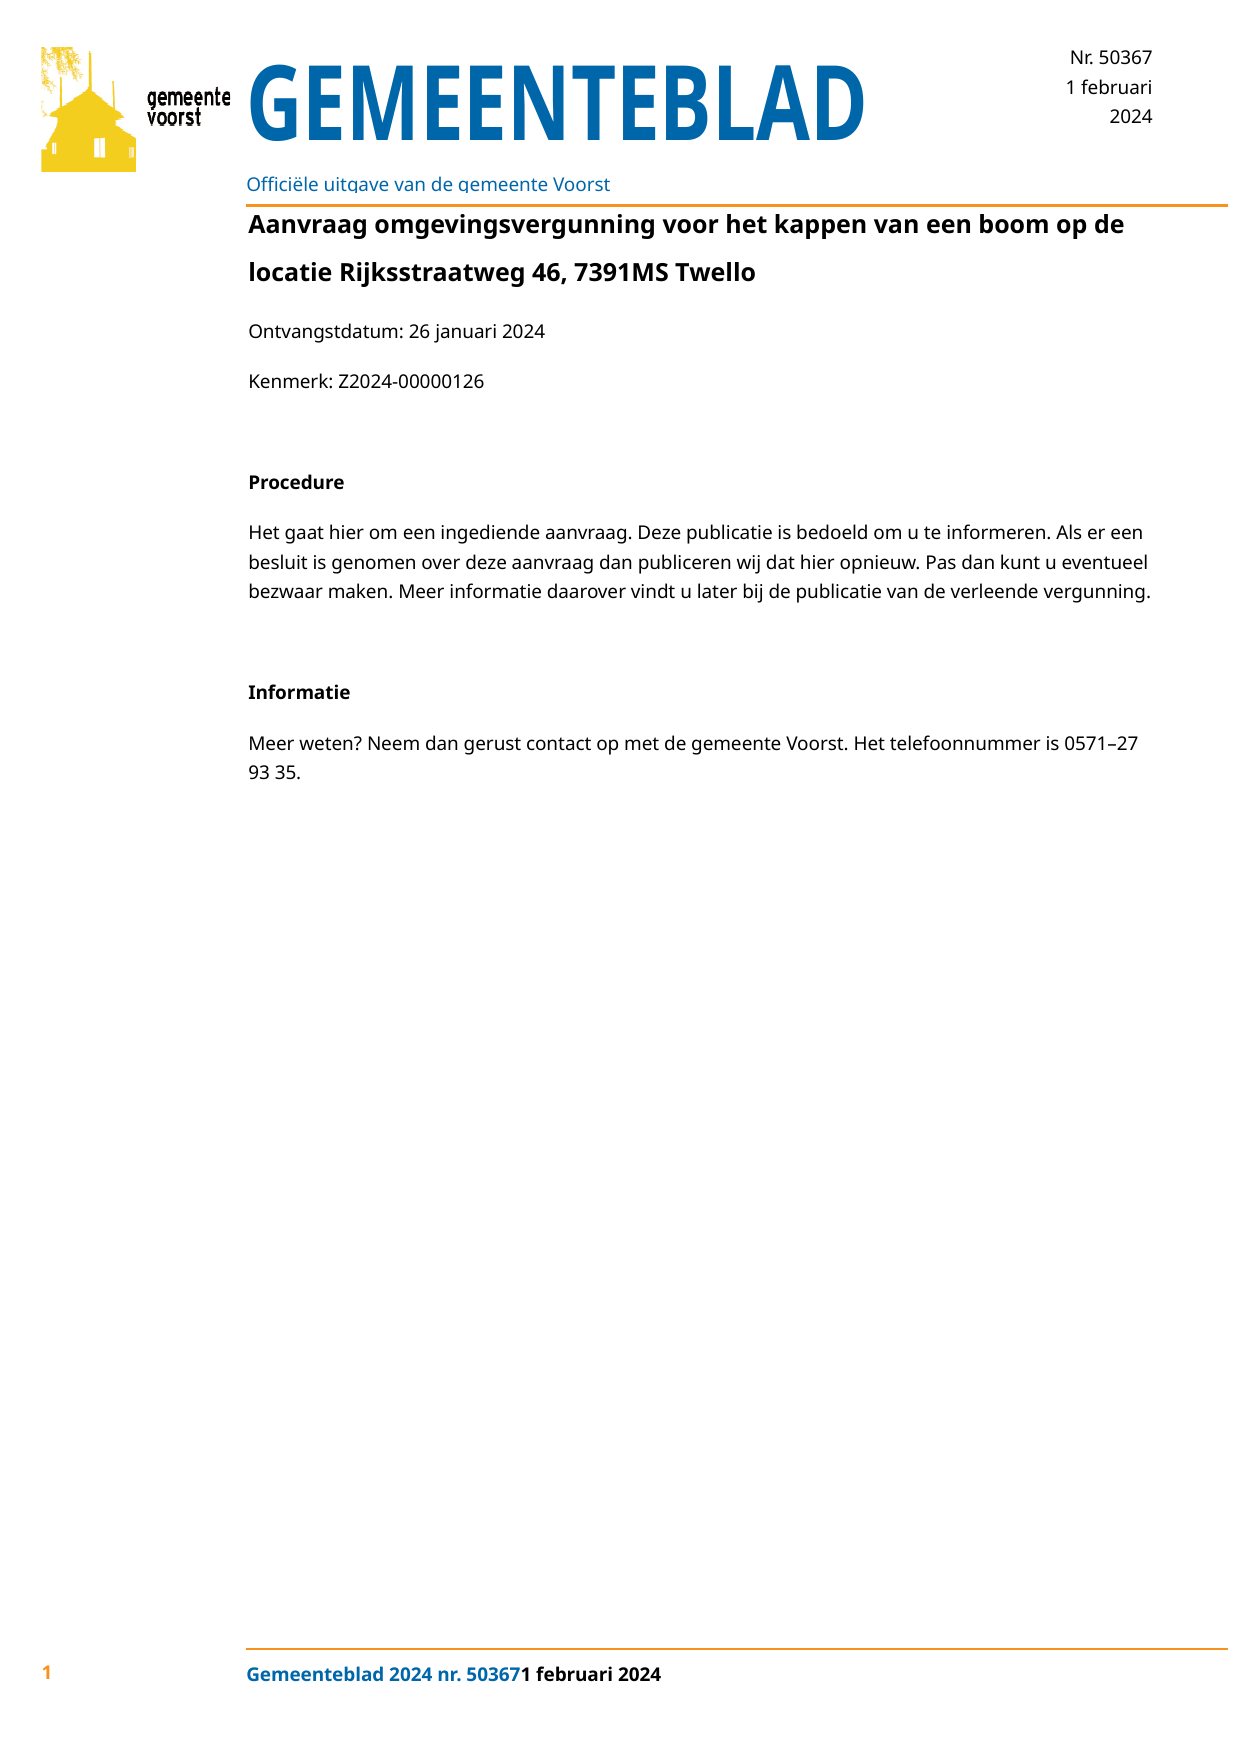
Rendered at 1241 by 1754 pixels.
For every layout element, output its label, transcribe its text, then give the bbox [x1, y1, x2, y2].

text Informatie [248, 679, 1152, 705]
text Procedure [248, 469, 1152, 495]
text Meer weten? Neem dan gerust contact op met de gemeente Voorst. Het telefoonnummer is 0571–27 93 35. [248, 730, 1152, 785]
text Ontvangstdatum: 26 januari 2024 [248, 318, 1152, 344]
text Het gaat hier om een ingediende aanvraag. Deze publicatie is bedoeld om u te informeren. Als er een besluit is genomen over deze aanvraag dan publiceren wij dat hier opnieuw. Pas dan kunt u eventueel bezwaar maken. Meer informatie daarover vindt u later bij de publicatie van de verleende vergunning. [248, 519, 1152, 604]
text Aanvraag omgevingsvergunning voor het kappen van een boom op de locatie Rijksstraatweg 46, 7391MS Twello [248, 207, 1152, 288]
picture [41, 47, 231, 172]
text Kenmerk: Z2024-00000126 [248, 368, 1152, 394]
